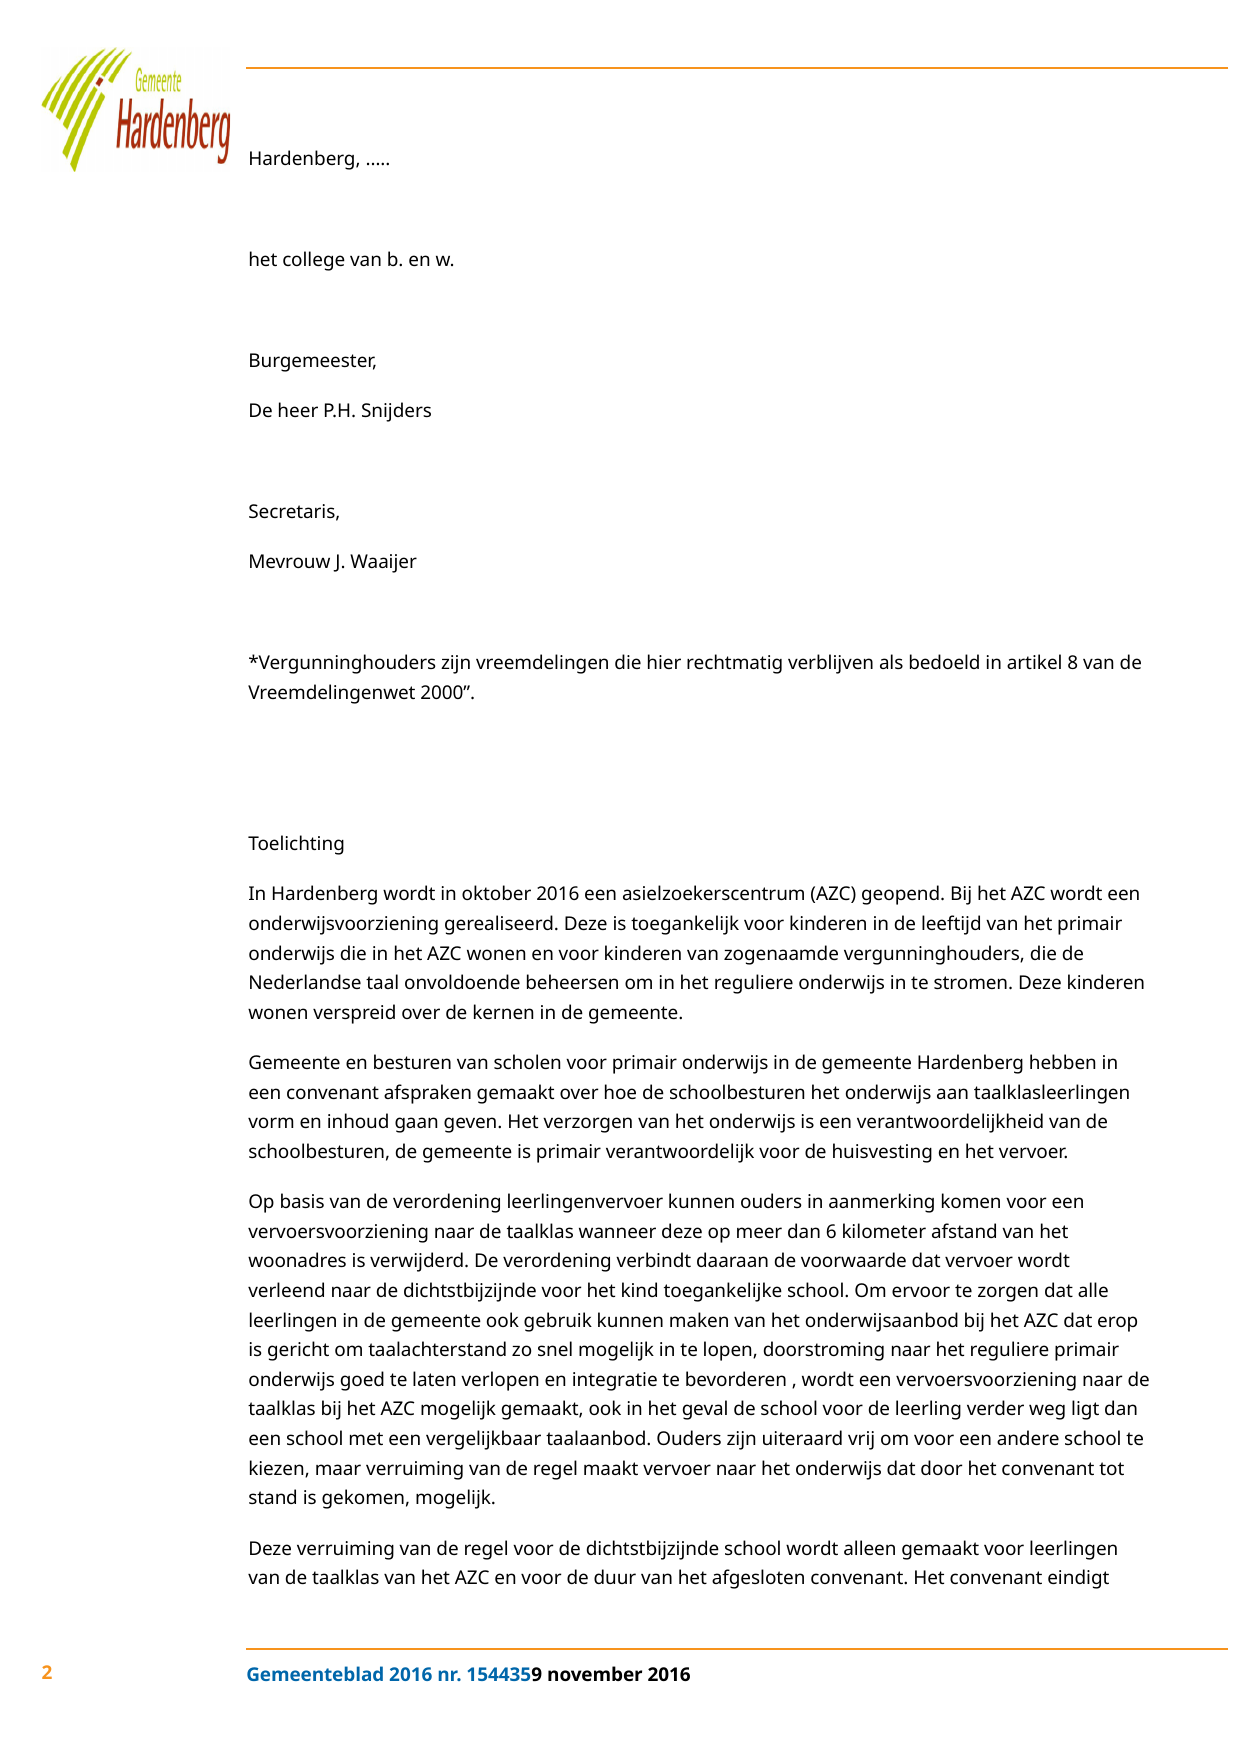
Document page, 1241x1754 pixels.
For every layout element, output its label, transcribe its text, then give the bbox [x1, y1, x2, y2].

text Secretaris, [248, 498, 1152, 524]
text Mevrouw J. Waaijer [248, 548, 1152, 574]
text Gemeente en besturen van scholen voor primair onderwijs in de gemeente Hardenberg hebben in een convenant afspraken gemaakt over hoe de schoolbesturen het onderwijs aan taalklasleerlingen vorm en inhoud gaan geven. Het verzorgen van het onderwijs is een verantwoordelijkheid van de schoolbesturen, de gemeente is primair verantwoordelijk voor de huisvesting en het vervoer. [248, 1049, 1152, 1164]
text Op basis van de verordening leerlingenvervoer kunnen ouders in aanmerking komen voor een vervoersvoorziening naar de taalklas wanneer deze op meer dan 6 kilometer afstand van het woonadres is verwijderd. De verordening verbindt daaraan de voorwaarde dat vervoer wordt verleend naar de dichtstbijzijnde voor het kind toegankelijke school. Om ervoor te zorgen dat alle leerlingen in de gemeente ook gebruik kunnen maken van het onderwijsaanbod bij het AZC dat erop is gericht om taalachterstand zo snel mogelijk in te lopen, doorstroming naar het reguliere primair onderwijs goed te laten verlopen en integratie te bevorderen , wordt een vervoersvoorziening naar de taalklas bij het AZC mogelijk gemaakt, ook in het geval de school voor de leerling verder weg ligt dan een school met een vergelijkbaar taalaanbod. Ouders zijn uiteraard vrij om voor een andere school te kiezen, maar verruiming van de regel maakt vervoer naar het onderwijs dat door het convenant tot stand is gekomen, mogelijk. [248, 1188, 1152, 1510]
text De heer P.H. Snijders [248, 397, 1152, 423]
text In Hardenberg wordt in oktober 2016 een asielzoekerscentrum (AZC) geopend. Bij het AZC wordt een onderwijsvoorziening gerealiseerd. Deze is toegankelijk voor kinderen in de leeftijd van het primair onderwijs die in het AZC wonen en voor kinderen van zogenaamde vergunninghouders, die de Nederlandse taal onvoldoende beheersen om in het reguliere onderwijs in te stromen. Deze kinderen wonen verspreid over de kernen in de gemeente. [248, 881, 1152, 1025]
text het college van b. en w. [248, 246, 1152, 272]
text *Vergunninghouders zijn vreemdelingen die hier rechtmatig verblijven als bedoeld in artikel 8 van de Vreemdelingenwet 2000”. [248, 649, 1152, 705]
text Hardenberg, ….. [248, 145, 1152, 171]
text Burgemeester, [248, 347, 1152, 373]
text Deze verruiming van de regel voor de dichtstbijzijnde school wordt alleen gemaakt voor leerlingen van de taalklas van het AZC en voor de duur van het afgesloten convenant. Het convenant eindigt [248, 1535, 1152, 1590]
text Toelichting [248, 830, 1152, 856]
picture [41, 47, 231, 172]
